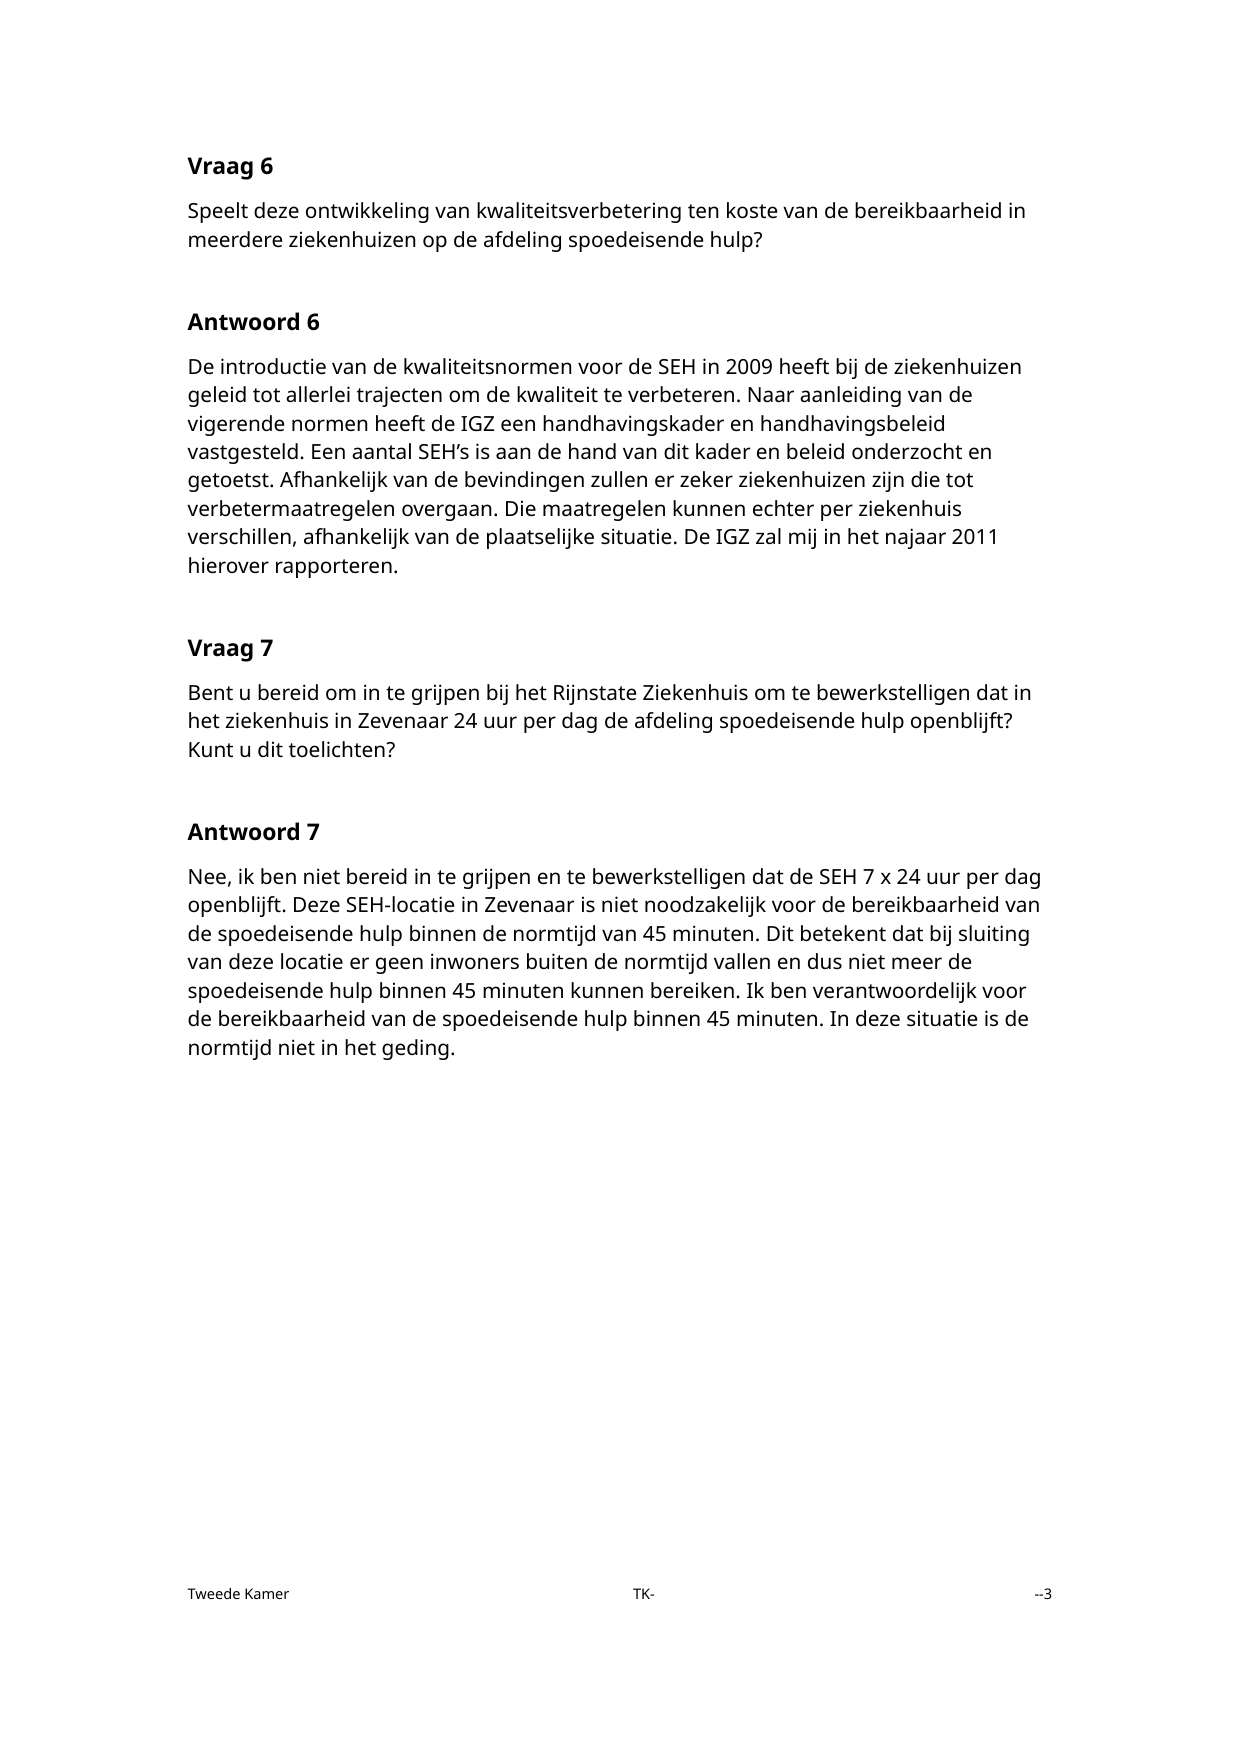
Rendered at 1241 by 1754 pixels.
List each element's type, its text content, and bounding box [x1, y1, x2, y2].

subtitle Vraag 6 [187, 150, 1053, 181]
subtitle Antwoord 6 [187, 306, 1053, 337]
subtitle Antwoord 7 [187, 816, 1053, 847]
text Bent u bereid om in te grijpen bij het Rijnstate Ziekenhuis om te bewerkstelligen dat in het ziekenhuis in Zevenaar 24 uur per dag de afdeling spoedeisende hulp openblijft? Kunt u dit toelichten? [187, 678, 1053, 763]
subtitle Vraag 7 [187, 632, 1053, 663]
text De introductie van de kwaliteitsnormen voor de SEH in 2009 heeft bij de ziekenhuizen geleid tot allerlei trajecten om de kwaliteit te verbeteren. Naar aanleiding van de vigerende normen heeft de IGZ een handhavingskader en handhavingsbeleid vastgesteld. Een aantal SEH’s is aan de hand van dit kader en beleid onderzocht en getoetst. Afhankelijk van de bevindingen zullen er zeker ziekenhuizen zijn die tot verbetermaatregelen overgaan. Die maatregelen kunnen echter per ziekenhuis verschillen, afhankelijk van de plaatselijke situatie. De IGZ zal mij in het najaar 2011 hierover rapporteren. [187, 352, 1053, 579]
text Nee, ik ben niet bereid in te grijpen en te bewerkstelligen dat de SEH 7 x 24 uur per dag openblijft. Deze SEH-locatie in Zevenaar is niet noodzakelijk voor de bereikbaarheid van de spoedeisende hulp binnen de normtijd van 45 minuten. Dit betekent dat bij sluiting van deze locatie er geen inwoners buiten de normtijd vallen en dus niet meer de spoedeisende hulp binnen 45 minuten kunnen bereiken. Ik ben verantwoordelijk voor de bereikbaarheid van de spoedeisende hulp binnen 45 minuten. In deze situatie is de normtijd niet in het geding. [187, 862, 1053, 1061]
text Speelt deze ontwikkeling van kwaliteitsverbetering ten koste van de bereikbaarheid in meerdere ziekenhuizen op de afdeling spoedeisende hulp? [187, 196, 1053, 253]
